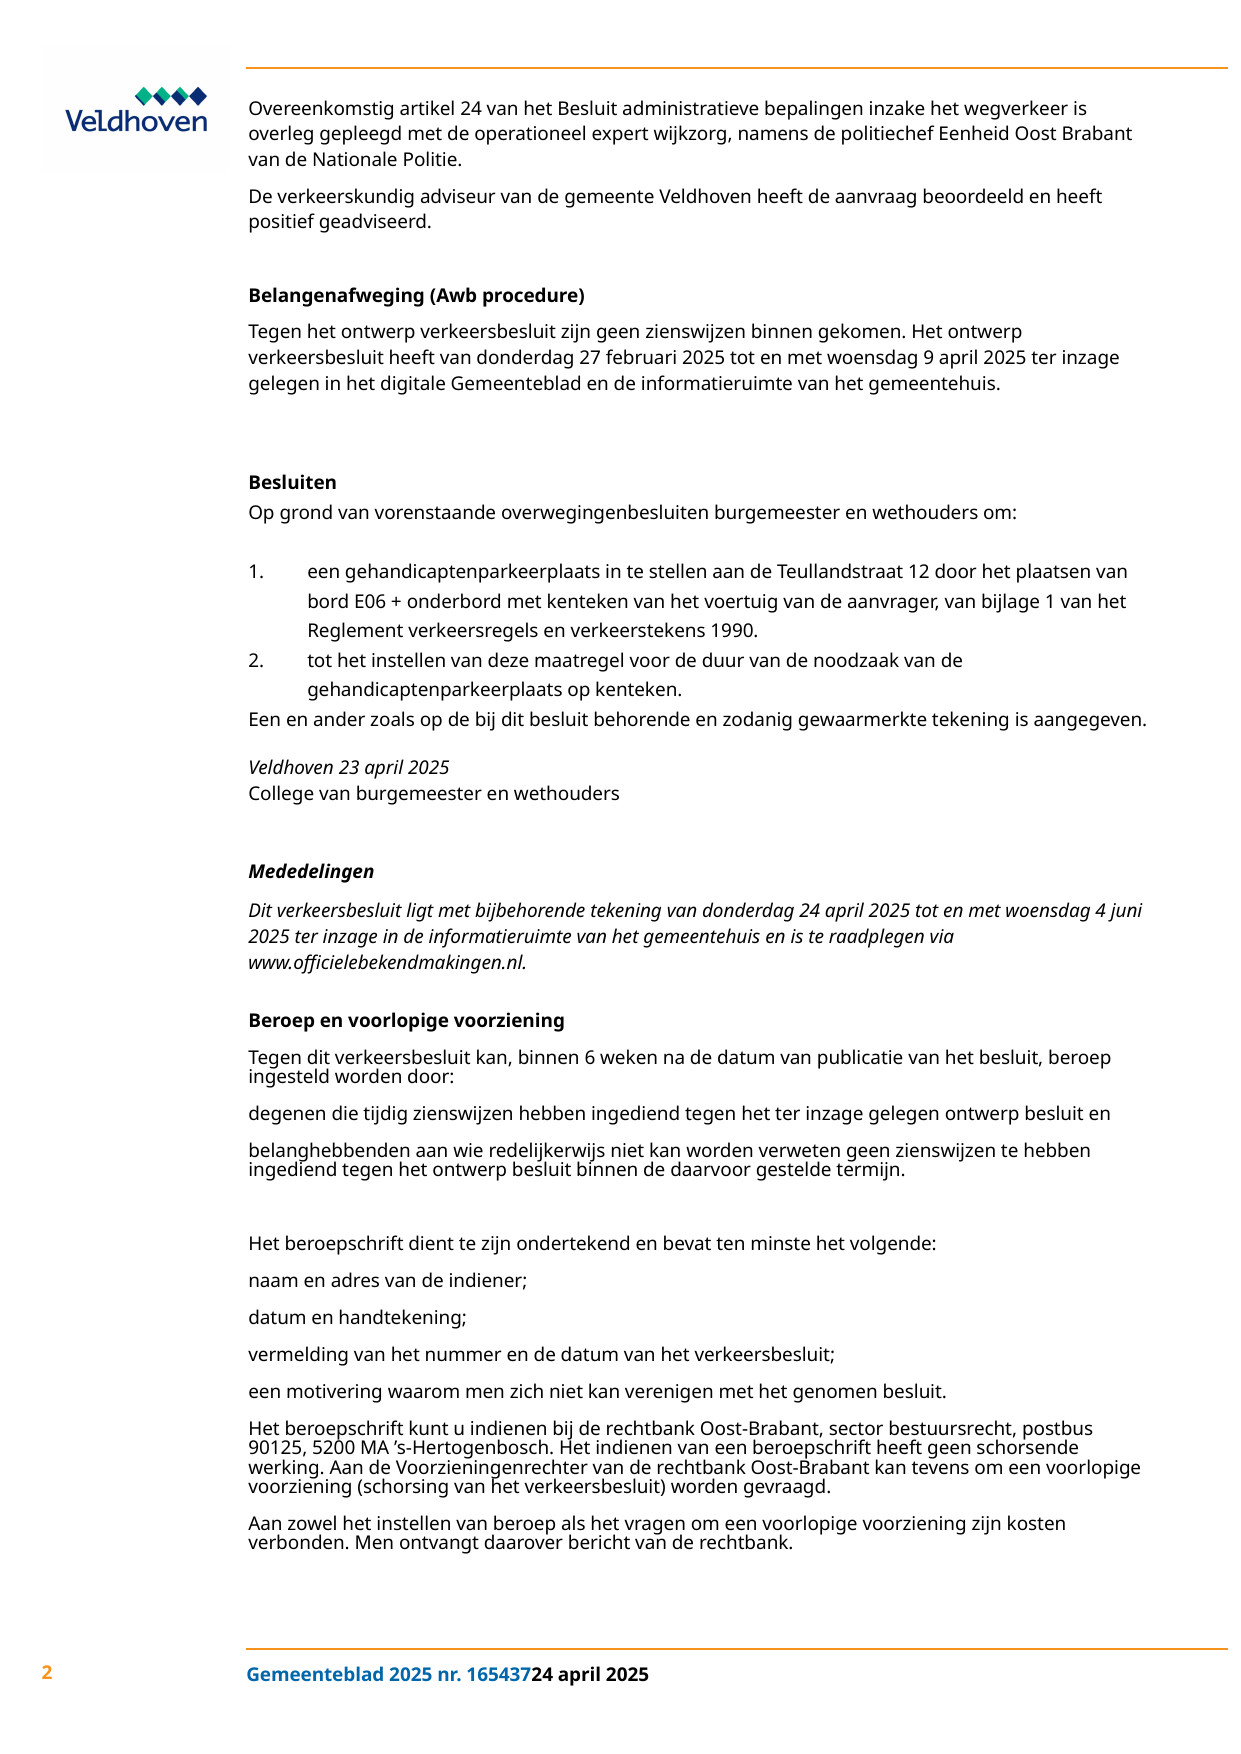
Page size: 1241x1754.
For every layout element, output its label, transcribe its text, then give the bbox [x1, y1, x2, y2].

text Besluiten [248, 469, 1152, 495]
text naam en adres van de indiener; [248, 1272, 1152, 1291]
text Dit verkeersbesluit ligt met bijbehorende tekening van donderdag 24 april 2025 tot en met woensdag 4 juni 2025 ter inzage in de informatieruimte van het gemeentehuis en is te raadplegen via www.officielebekendmakingen.nl. [248, 898, 1152, 975]
text Belangenafweging (Awb procedure) [248, 282, 1152, 308]
text Tegen dit verkeersbesluit kan, binnen 6 weken na de datum van publicatie van het besluit, beroep ingesteld worden door: [248, 1049, 1152, 1087]
text Veldhoven 23 april 2025 [248, 754, 1152, 780]
text Tegen het ontwerp verkeersbesluit zijn geen zienswijzen binnen gekomen. Het ontwerp verkeersbesluit heeft van donderdag 27 februari 2025 tot en met woensdag 9 april 2025 ter inzage gelegen in het digitale Gemeenteblad en de informatieruimte van het gemeentehuis. [248, 319, 1152, 396]
text College van burgemeester en wethouders [248, 780, 1152, 805]
text Beroep en voorlopige voorziening [248, 1012, 1152, 1031]
text vermelding van het nummer en de datum van het verkeersbesluit; [248, 1346, 1152, 1365]
text Het beroepschrift kunt u indienen bij de rechtbank Oost-Brabant, sector bestuursrecht, postbus 90125, 5200 MA ’s-Hertogenbosch. Het indienen van een beroepschrift heeft geen schorsende werking. Aan de Voorzieningenrechter van de rechtbank Oost-Brabant kan tevens om een voorlopige voorziening (schorsing van het verkeersbesluit) worden gevraagd. [248, 1420, 1152, 1497]
text datum en handtekening; [248, 1309, 1152, 1328]
text Aan zowel het instellen van beroep als het vragen om een voorlopige voorziening zijn kosten verbonden. Men ontvangt daarover bericht van de rechtbank. [248, 1515, 1152, 1553]
text Overeenkomstig artikel 24 van het Besluit administratieve bepalingen inzake het wegverkeer is overleg gepleegd met de operationeel expert wijkzorg, namens de politiechef Eenheid Oost Brabant van de Nationale Politie. [248, 95, 1152, 172]
text Het beroepschrift dient te zijn ondertekend en bevat ten minste het volgende: [248, 1235, 1152, 1254]
picture [41, 47, 231, 172]
text belanghebbenden aan wie redelijkerwijs niet kan worden verweten geen zienswijzen te hebben ingediend tegen het ontwerp besluit binnen de daarvoor gestelde termijn. [248, 1142, 1152, 1181]
text Mededelingen [248, 858, 1152, 884]
list een gehandicaptenparkeerplaats in te stellen aan de Teullandstraat 12 door het plaatsen van bord E06 + onderbord met kenteken van het voertuig van de aanvrager, van bijlage 1 van het Reglement verkeersregels en verkeerstekens 1990. [248, 558, 1152, 643]
text De verkeerskundig adviseur van de gemeente Veldhoven heeft de aanvraag beoordeeld en heeft positief geadviseerd. [248, 183, 1152, 234]
list tot het instellen van deze maatregel voor de duur van de noodzaak van de gehandicaptenparkeerplaats op kenteken. [248, 647, 1152, 702]
text degenen die tijdig zienswijzen hebben ingediend tegen het ter inzage gelegen ontwerp besluit en [248, 1105, 1152, 1124]
text Een en ander zoals op de bij dit besluit behorende en zodanig gewaarmerkte tekening is aangegeven. [248, 706, 1152, 732]
text een motivering waarom men zich niet kan verenigen met het genomen besluit. [248, 1383, 1152, 1402]
text Op grond van vorenstaande overwegingenbesluiten burgemeester en wethouders om: [248, 499, 1152, 525]
